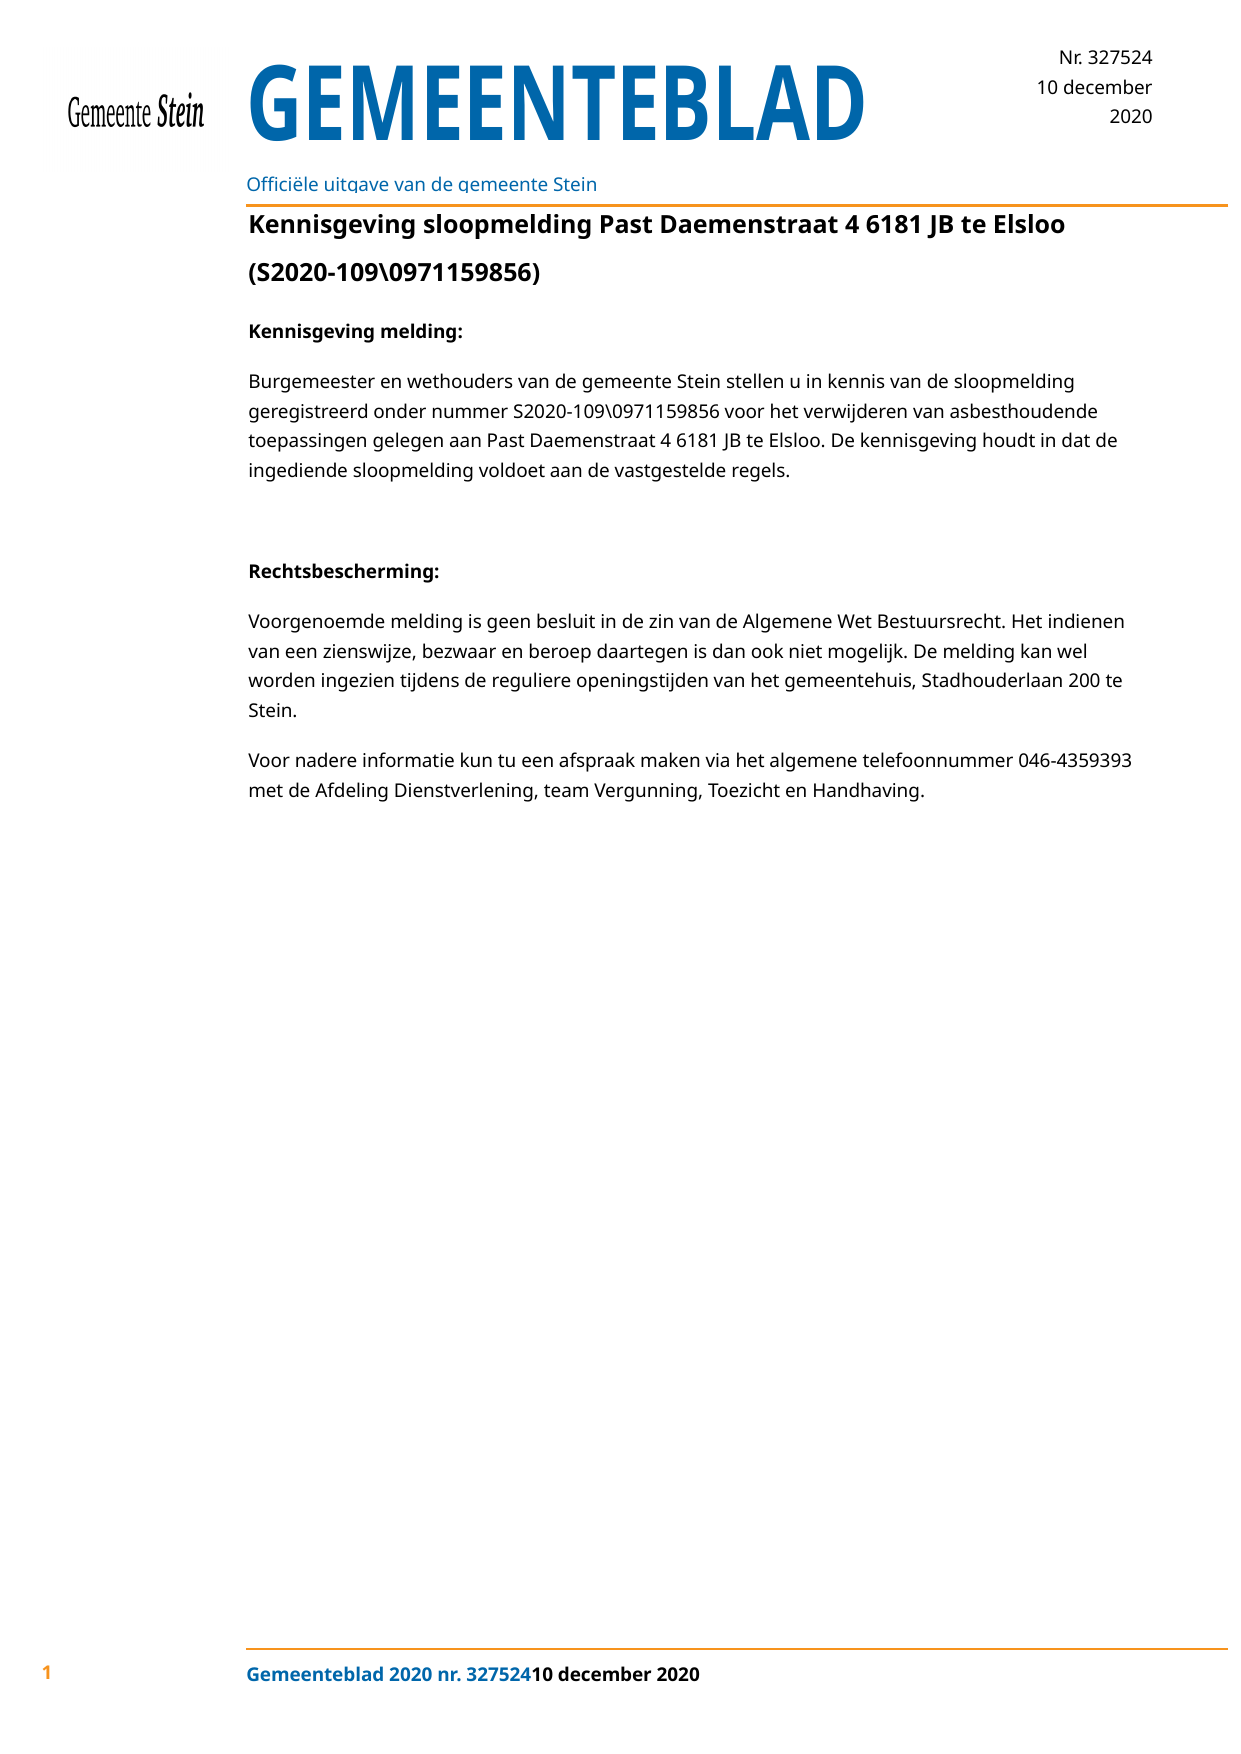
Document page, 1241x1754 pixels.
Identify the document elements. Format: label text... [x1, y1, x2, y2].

text Voor nadere informatie kun tu een afspraak maken via het algemene telefoonnummer 046-4359393 met de Afdeling Dienstverlening, team Vergunning, Toezicht en Handhaving. [248, 747, 1152, 803]
text Voorgenoemde melding is geen besluit in de zin van de Algemene Wet Bestuursrecht. Het indienen van een zienswijze, bezwaar en beroep daartegen is dan ook niet mogelijk. De melding kan wel worden ingezien tijdens de reguliere openingstijden van het gemeentehuis, Stadhouderlaan 200 te Stein. [248, 608, 1152, 723]
text Burgemeester en wethouders van de gemeente Stein stellen u in kennis van de sloopmelding geregistreerd onder nummer S2020-109\0971159856 voor het verwijderen van asbesthoudende toepassingen gelegen aan Past Daemenstraat 4 6181 JB te Elsloo. De kennisgeving houdt in dat de ingediende sloopmelding voldoet aan de vastgestelde regels. [248, 368, 1152, 483]
text Kennisgeving sloopmelding Past Daemenstraat 4 6181 JB te Elsloo (S2020-109\0971159856) [248, 207, 1152, 288]
text Kennisgeving melding: [248, 318, 1152, 344]
text Rechtsbescherming: [248, 558, 1152, 584]
picture [41, 47, 231, 172]
